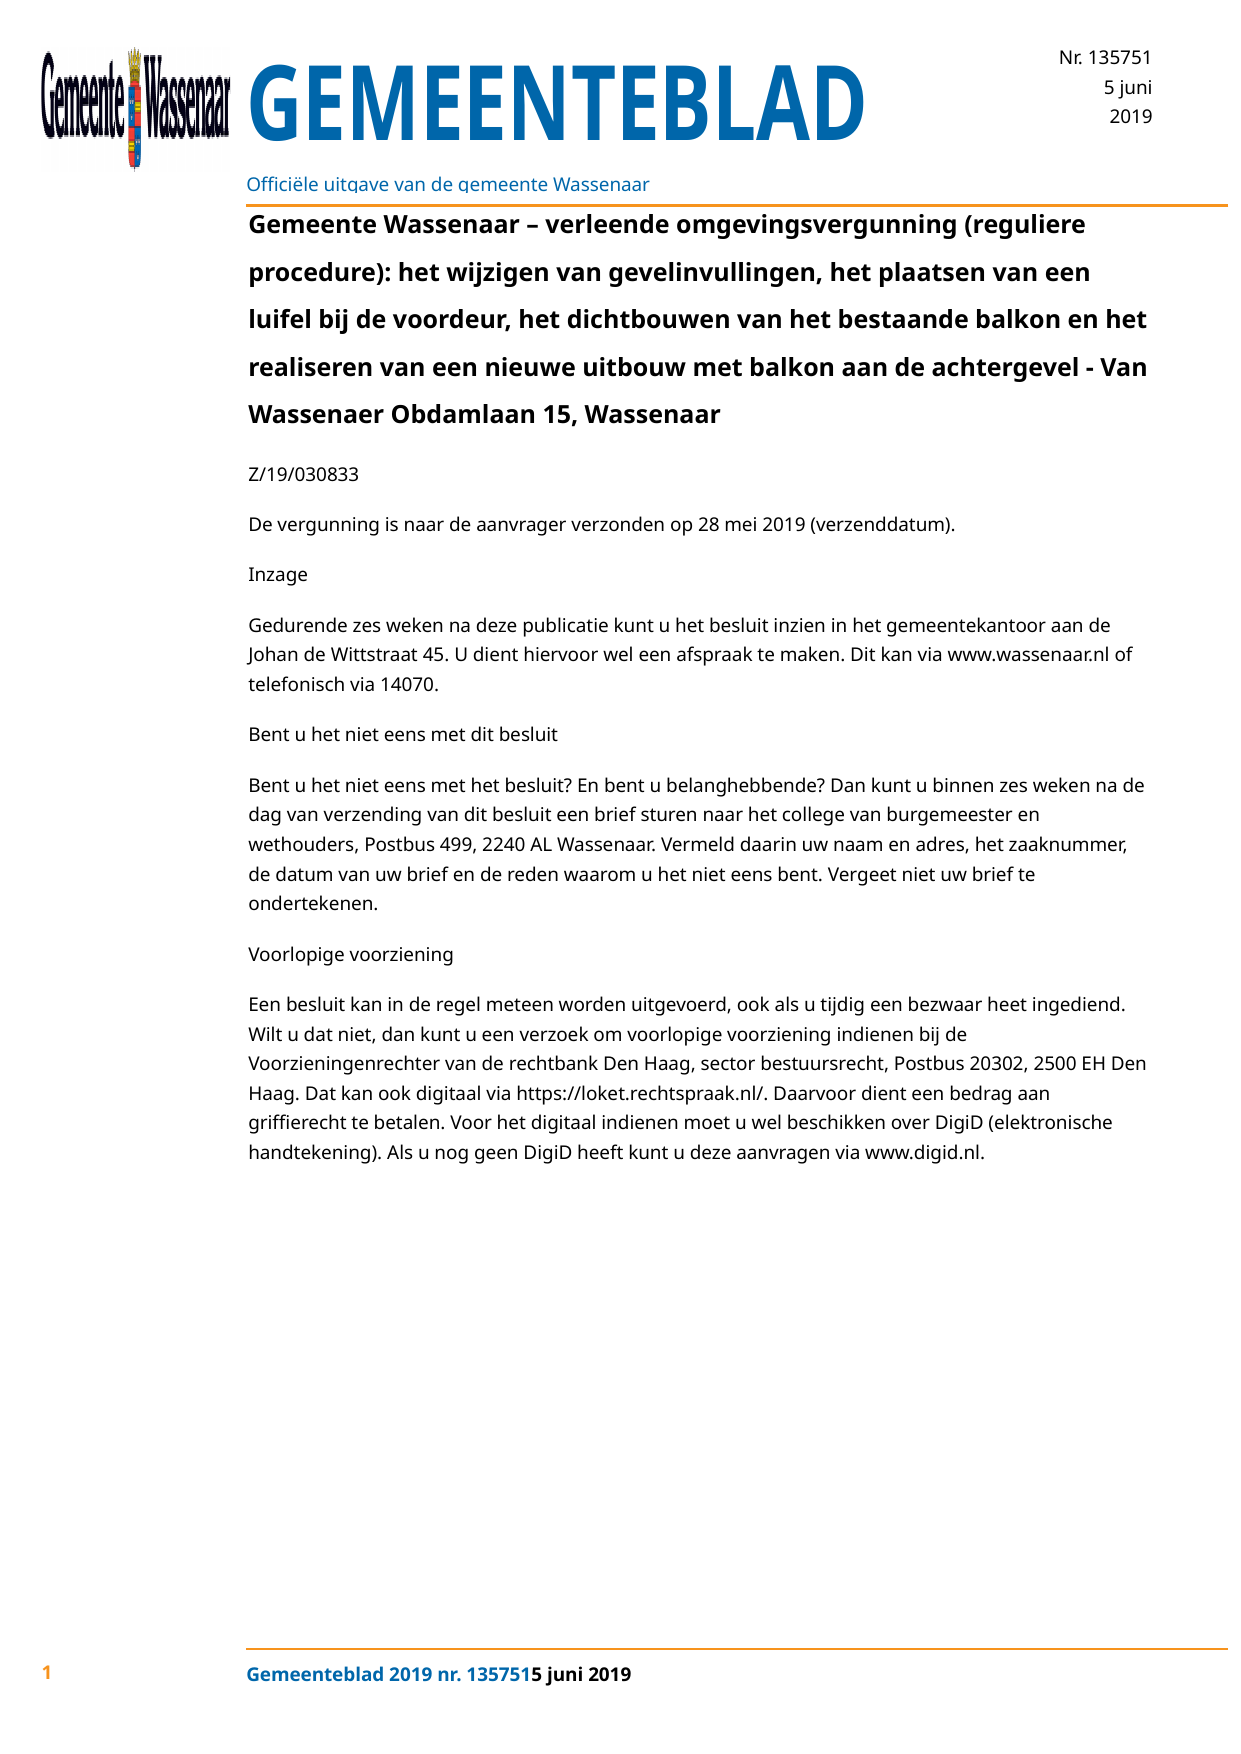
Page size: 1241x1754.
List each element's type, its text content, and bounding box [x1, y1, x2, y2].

text Bent u het niet eens met dit besluit [248, 722, 1152, 747]
text Inzage [248, 562, 1152, 587]
text Gemeente Wassenaar – verleende omgevingsvergunning (reguliere procedure): het wijzigen van gevelinvullingen, het plaatsen van een luifel bij de voordeur, het dichtbouwen van het bestaande balkon en het realiseren van een nieuwe uitbouw met balkon aan de achtergevel - Van Wassenaer Obdamlaan 15, Wassenaar [248, 207, 1152, 431]
text De vergunning is naar de aanvrager verzonden op 28 mei 2019 (verzenddatum). [248, 511, 1152, 537]
text Een besluit kan in de regel meteen worden uitgevoerd, ook als u tijdig een bezwaar heet ingediend. Wilt u dat niet, dan kunt u een verzoek om voorlopige voorziening indienen bij de Voorzieningenrechter van de rechtbank Den Haag, sector bestuursrecht, Postbus 20302, 2500 EH Den Haag. Dat kan ook digitaal via https://loket.rechtspraak.nl/. Daarvoor dient een bedrag aan griffierecht te betalen. Voor het digitaal indienen moet u wel beschikken over DigiD (elektronische handtekening). Als u nog geen DigiD heeft kunt u deze aanvragen via www.digid.nl. [248, 991, 1152, 1165]
text Bent u het niet eens met het besluit? En bent u belanghebbende? Dan kunt u binnen zes weken na de dag van verzending van dit besluit een brief sturen naar het college van burgemeester en wethouders, Postbus 499, 2240 AL Wassenaar. Vermeld daarin uw naam en adres, het zaaknummer, de datum van uw brief en de reden waarom u het niet eens bent. Vergeet niet uw brief te ondertekenen. [248, 772, 1152, 916]
picture [41, 47, 231, 172]
text Voorlopige voorziening [248, 941, 1152, 966]
text Gedurende zes weken na deze publicatie kunt u het besluit inzien in het gemeentekantoor aan de Johan de Wittstraat 45. U dient hiervoor wel een afspraak te maken. Dit kan via www.wassenaar.nl of telefonisch via 14070. [248, 612, 1152, 697]
text Z/19/030833 [248, 461, 1152, 486]
